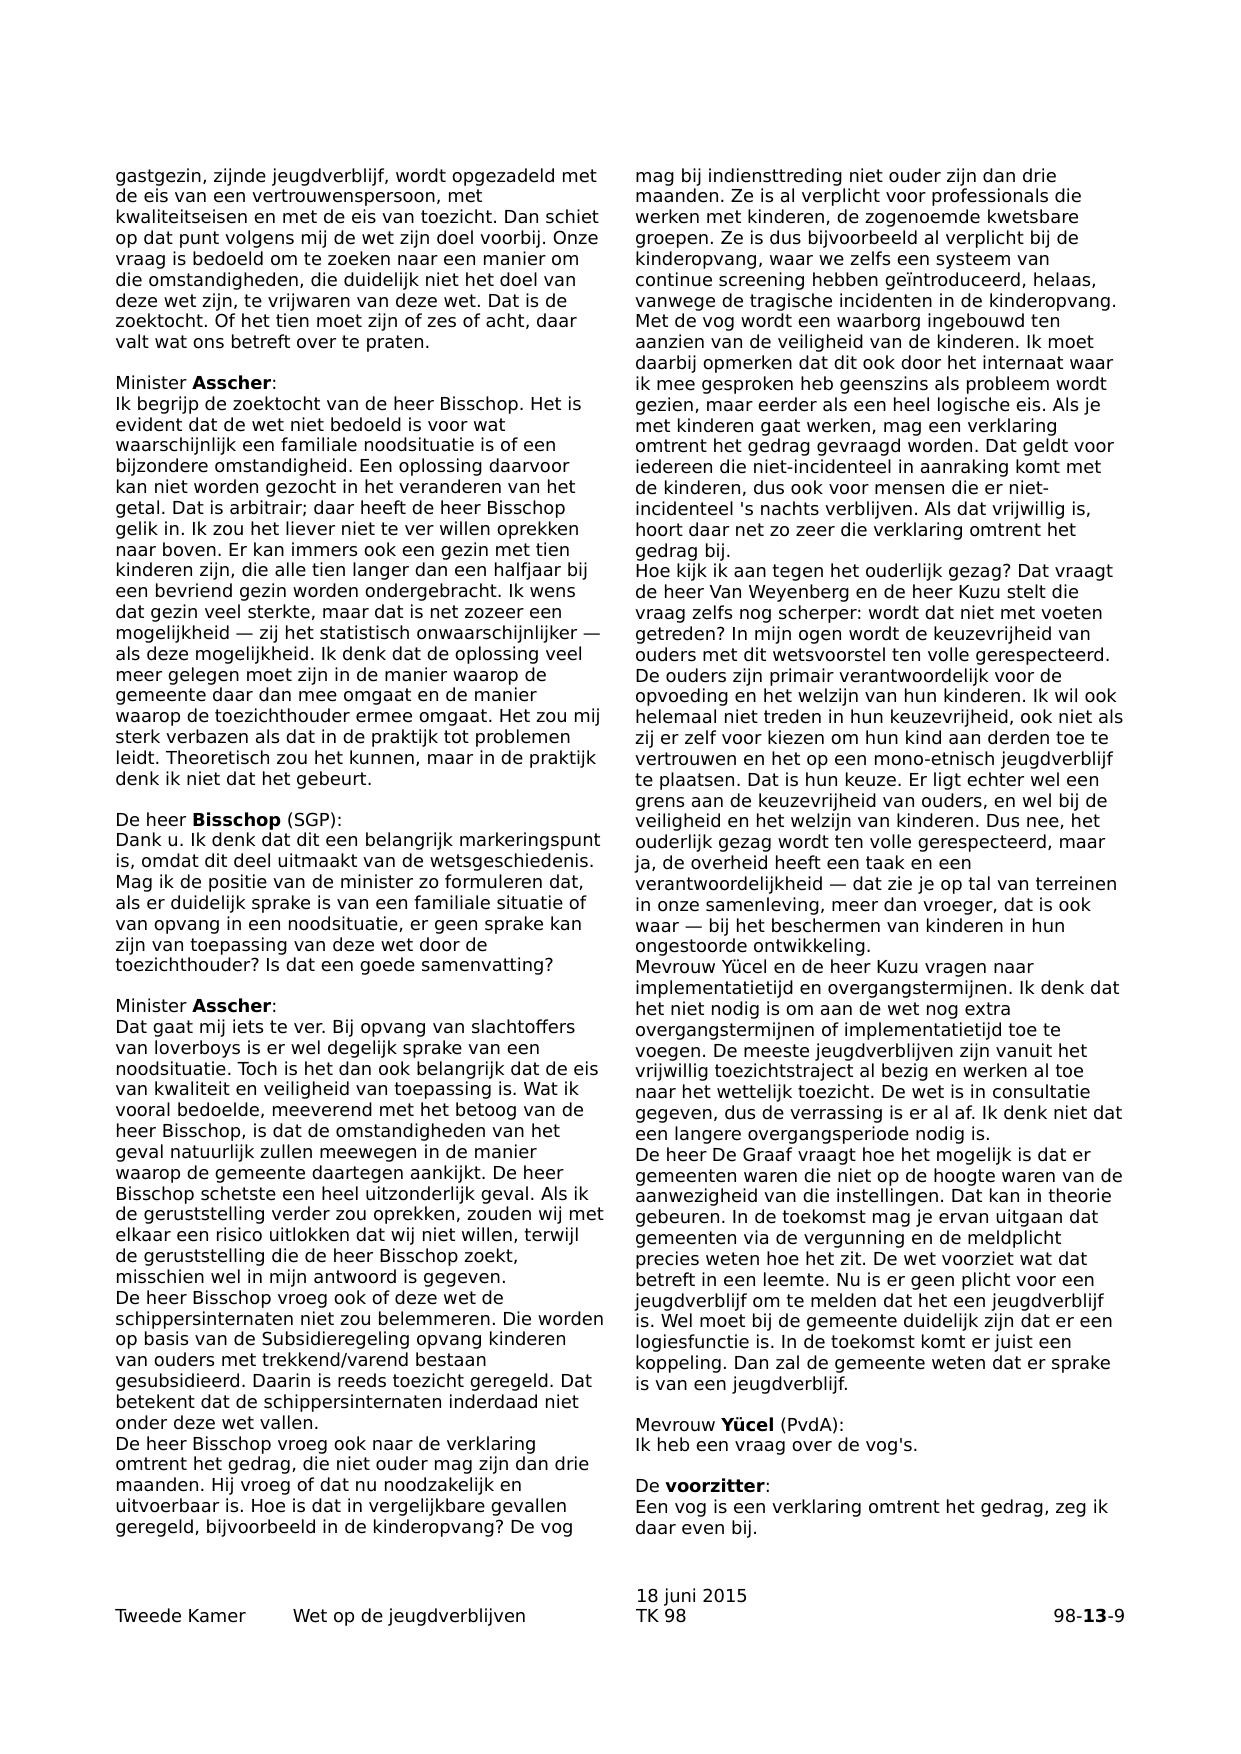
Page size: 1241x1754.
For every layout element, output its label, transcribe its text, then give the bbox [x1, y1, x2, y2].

text De heer De Graaf vraagt hoe het mogelijk is dat er gemeenten waren die niet op de hoogte waren van de aanwezigheid van die instellingen. Dat kan in theorie gebeuren. In de toekomst mag je ervan uitgaan dat gemeenten via de vergunning en de meldplicht precies weten hoe het zit. De wet voorziet wat dat betreft in een leemte. Nu is er geen plicht voor een jeugdverblijf om te melden dat het een jeugdverblijf is. Wel moet bij de gemeente duidelijk zijn dat er een logiesfunctie is. In de toekomst komt er juist een koppeling. Dan zal de gemeente weten dat er sprake is van een jeugdverblijf. [635, 1144, 1125, 1394]
text gastgezin, zijnde jeugdverblijf, wordt opgezadeld met de eis van een vertrouwenspersoon, met kwaliteitseisen en met de eis van toezicht. Dan schiet op dat punt volgens mij de wet zijn doel voorbij. Onze vraag is bedoeld om te zoeken naar een manier om die omstandigheden, die duidelijk niet het doel van deze wet zijn, te vrijwaren van deze wet. Dat is de zoektocht. Of het tien moet zijn of zes of acht, daar valt wat ons betreft over te praten. [115, 165, 605, 353]
text Hoe kijk ik aan tegen het ouderlijk gezag? Dat vraagt de heer Van Weyenberg en de heer Kuzu stelt die vraag zelfs nog scherper: wordt dat niet met voeten getreden? In mijn ogen wordt de keuzevrijheid van ouders met dit wetsvoorstel ten volle gerespecteerd. De ouders zijn primair verantwoordelijk voor de opvoeding en het welzijn van hun kinderen. Ik wil ook helemaal niet treden in hun keuzevrijheid, ook niet als zij er zelf voor kiezen om hun kind aan derden toe te vertrouwen en het op een mono-etnisch jeugdverblijf te plaatsen. Dat is hun keuze. Er ligt echter wel een grens aan de keuzevrijheid van ouders, en wel bij de veiligheid en het welzijn van kinderen. Dus nee, het ouderlijk gezag wordt ten volle gerespecteerd, maar ja, de overheid heeft een taak en een verantwoordelijkheid — dat zie je op tal van terreinen in onze samenleving, meer dan vroeger, dat is ook waar — bij het beschermen van kinderen in hun ongestoorde ontwikkeling. [635, 561, 1125, 957]
text Dat gaat mij iets te ver. Bij opvang van slachtoffers van loverboys is er wel degelijk sprake van een noodsituatie. Toch is het dan ook belangrijk dat de eis van kwaliteit en veiligheid van toepassing is. Wat ik vooral bedoelde, meeverend met het betoog van de heer Bisschop, is dat de omstandigheden van het geval natuurlijk zullen meewegen in de manier waarop de gemeente daartegen aankijkt. De heer Bisschop schetste een heel uitzonderlijk geval. Als ik de geruststelling verder zou oprekken, zouden wij met elkaar een risico uitlokken dat wij niet willen, terwijl de geruststelling die de heer Bisschop zoekt, misschien wel in mijn antwoord is gegeven. [115, 1017, 605, 1287]
text De voorzitter: [635, 1476, 1125, 1497]
text De heer Bisschop vroeg ook of deze wet de schippersinternaten niet zou belemmeren. Die worden op basis van de Subsidieregeling opvang kinderen van ouders met trekkend/varend bestaan gesubsidieerd. Daarin is reeds toezicht geregeld. Dat betekent dat de schippersinternaten inderdaad niet onder deze wet vallen. [115, 1287, 605, 1433]
text mag bij indiensttreding niet ouder zijn dan drie maanden. Ze is al verplicht voor professionals die werken met kinderen, de zogenoemde kwetsbare groepen. Ze is dus bijvoorbeeld al verplicht bij de kinderopvang, waar we zelfs een systeem van continue screening hebben geïntroduceerd, helaas, vanwege de tragische incidenten in de kinderopvang. Met de vog wordt een waarborg ingebouwd ten aanzien van de veiligheid van de kinderen. Ik moet daarbij opmerken dat dit ook door het internaat waar ik mee gesproken heb geenszins als probleem wordt gezien, maar eerder als een heel logische eis. Als je met kinderen gaat werken, mag een verklaring omtrent het gedrag gevraagd worden. Dat geldt voor iedereen die niet-incidenteel in aanraking komt met de kinderen, dus ook voor mensen die er niet-incidenteel 's nachts verblijven. Als dat vrijwillig is, hoort daar net zo zeer die verklaring omtrent het gedrag bij. [635, 165, 1125, 561]
text Ik heb een vraag over de vog's. [635, 1435, 1125, 1456]
text De heer Bisschop vroeg ook naar de verklaring omtrent het gedrag, die niet ouder mag zijn dan drie maanden. Hij vroeg of dat nu noodzakelijk en uitvoerbaar is. Hoe is dat in vergelijkbare gevallen geregeld, bijvoorbeeld in de kinderopvang? De vog [115, 1433, 605, 1537]
text Minister Asscher: [115, 373, 605, 393]
text Dank u. Ik denk dat dit een belangrijk markeringspunt is, omdat dit deel uitmaakt van de wetsgeschiedenis. Mag ik de positie van de minister zo formuleren dat, als er duidelijk sprake is van een familiale situatie of van opvang in een noodsituatie, er geen sprake kan zijn van toepassing van deze wet door de toezichthouder? Is dat een goede samenvatting? [115, 830, 605, 976]
text Mevrouw Yücel en de heer Kuzu vragen naar implementatietijd en overgangstermijnen. Ik denk dat het niet nodig is om aan de wet nog extra overgangstermijnen of implementatietijd toe te voegen. De meeste jeugdverblijven zijn vanuit het vrijwillig toezichtstraject al bezig en werken al toe naar het wettelijk toezicht. De wet is in consultatie gegeven, dus de verrassing is er al af. Ik denk niet dat een langere overgangsperiode nodig is. [635, 957, 1125, 1144]
text Ik begrijp de zoektocht van de heer Bisschop. Het is evident dat de wet niet bedoeld is voor wat waarschijnlijk een familiale noodsituatie is of een bijzondere omstandigheid. Een oplossing daarvoor kan niet worden gezocht in het veranderen van het getal. Dat is arbitrair; daar heeft de heer Bisschop gelik in. Ik zou het liever niet te ver willen oprekken naar boven. Er kan immers ook een gezin met tien kinderen zijn, die alle tien langer dan een halfjaar bij een bevriend gezin worden ondergebracht. Ik wens dat gezin veel sterkte, maar dat is net zozeer een mogelijkheid — zij het statistisch onwaarschijnlijker — als deze mogelijkheid. Ik denk dat de oplossing veel meer gelegen moet zijn in de manier waarop de gemeente daar dan mee omgaat en de manier waarop de toezichthouder ermee omgaat. Het zou mij sterk verbazen als dat in de praktijk tot problemen leidt. Theoretisch zou het kunnen, maar in de praktijk denk ik niet dat het gebeurt. [115, 393, 605, 789]
text Een vog is een verklaring omtrent het gedrag, zeg ik daar even bij. [635, 1497, 1125, 1538]
text Minister Asscher: [115, 996, 605, 1017]
text De heer Bisschop (SGP): [115, 809, 605, 830]
text Mevrouw Yücel (PvdA): [635, 1414, 1125, 1435]
